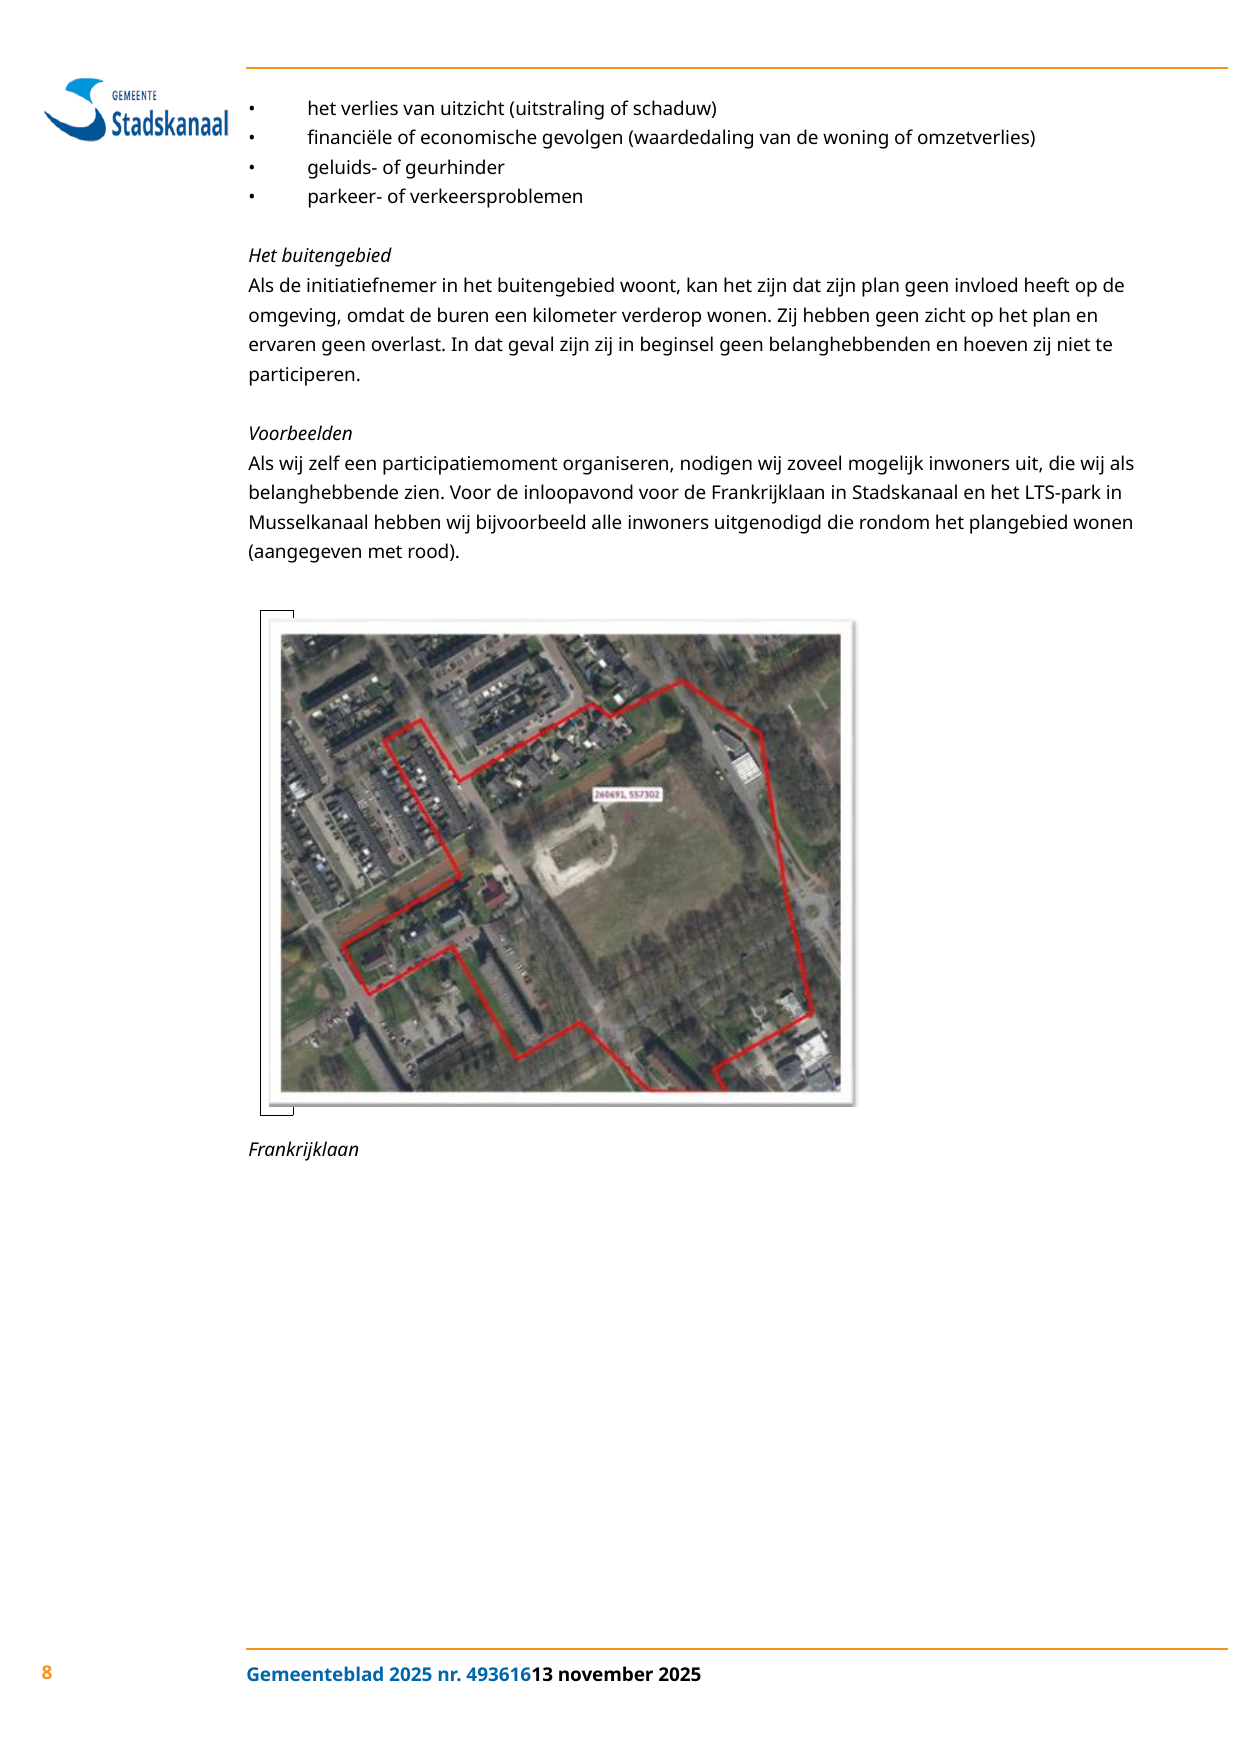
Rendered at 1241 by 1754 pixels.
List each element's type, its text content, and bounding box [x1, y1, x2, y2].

picture [268, 618, 860, 1107]
text Voorbeelden [248, 420, 1152, 446]
text Als wij zelf een participatiemoment organiseren, nodigen wij zoveel mogelijk inwoners uit, die wij als belanghebbende zien. Voor de inloopavond voor de Frankrijklaan in Stadskanaal en het LTS-park in Musselkanaal hebben wij bijvoorbeeld alle inwoners uitgenodigd die rondom het plangebied wonen (aangegeven met rood). [248, 450, 1152, 564]
picture [41, 47, 231, 172]
text Frankrijklaan [248, 1137, 1152, 1162]
list het verlies van uitzicht (uitstraling of schaduw) [248, 95, 1152, 121]
text Als de initiatiefnemer in het buitengebied woont, kan het zijn dat zijn plan geen invloed heeft op de omgeving, omdat de buren een kilometer verderop wonen. Zij hebben geen zicht op het plan en ervaren geen overlast. In dat geval zijn zij in beginsel geen belanghebbenden en hoeven zij niet te participeren. [248, 272, 1152, 387]
list financiële of economische gevolgen (waardedaling van de woning of omzetverlies) [248, 124, 1152, 150]
list parkeer- of verkeersproblemen [248, 183, 1152, 209]
text Het buitengebied [248, 243, 1152, 268]
list geluids- of geurhinder [248, 154, 1152, 180]
